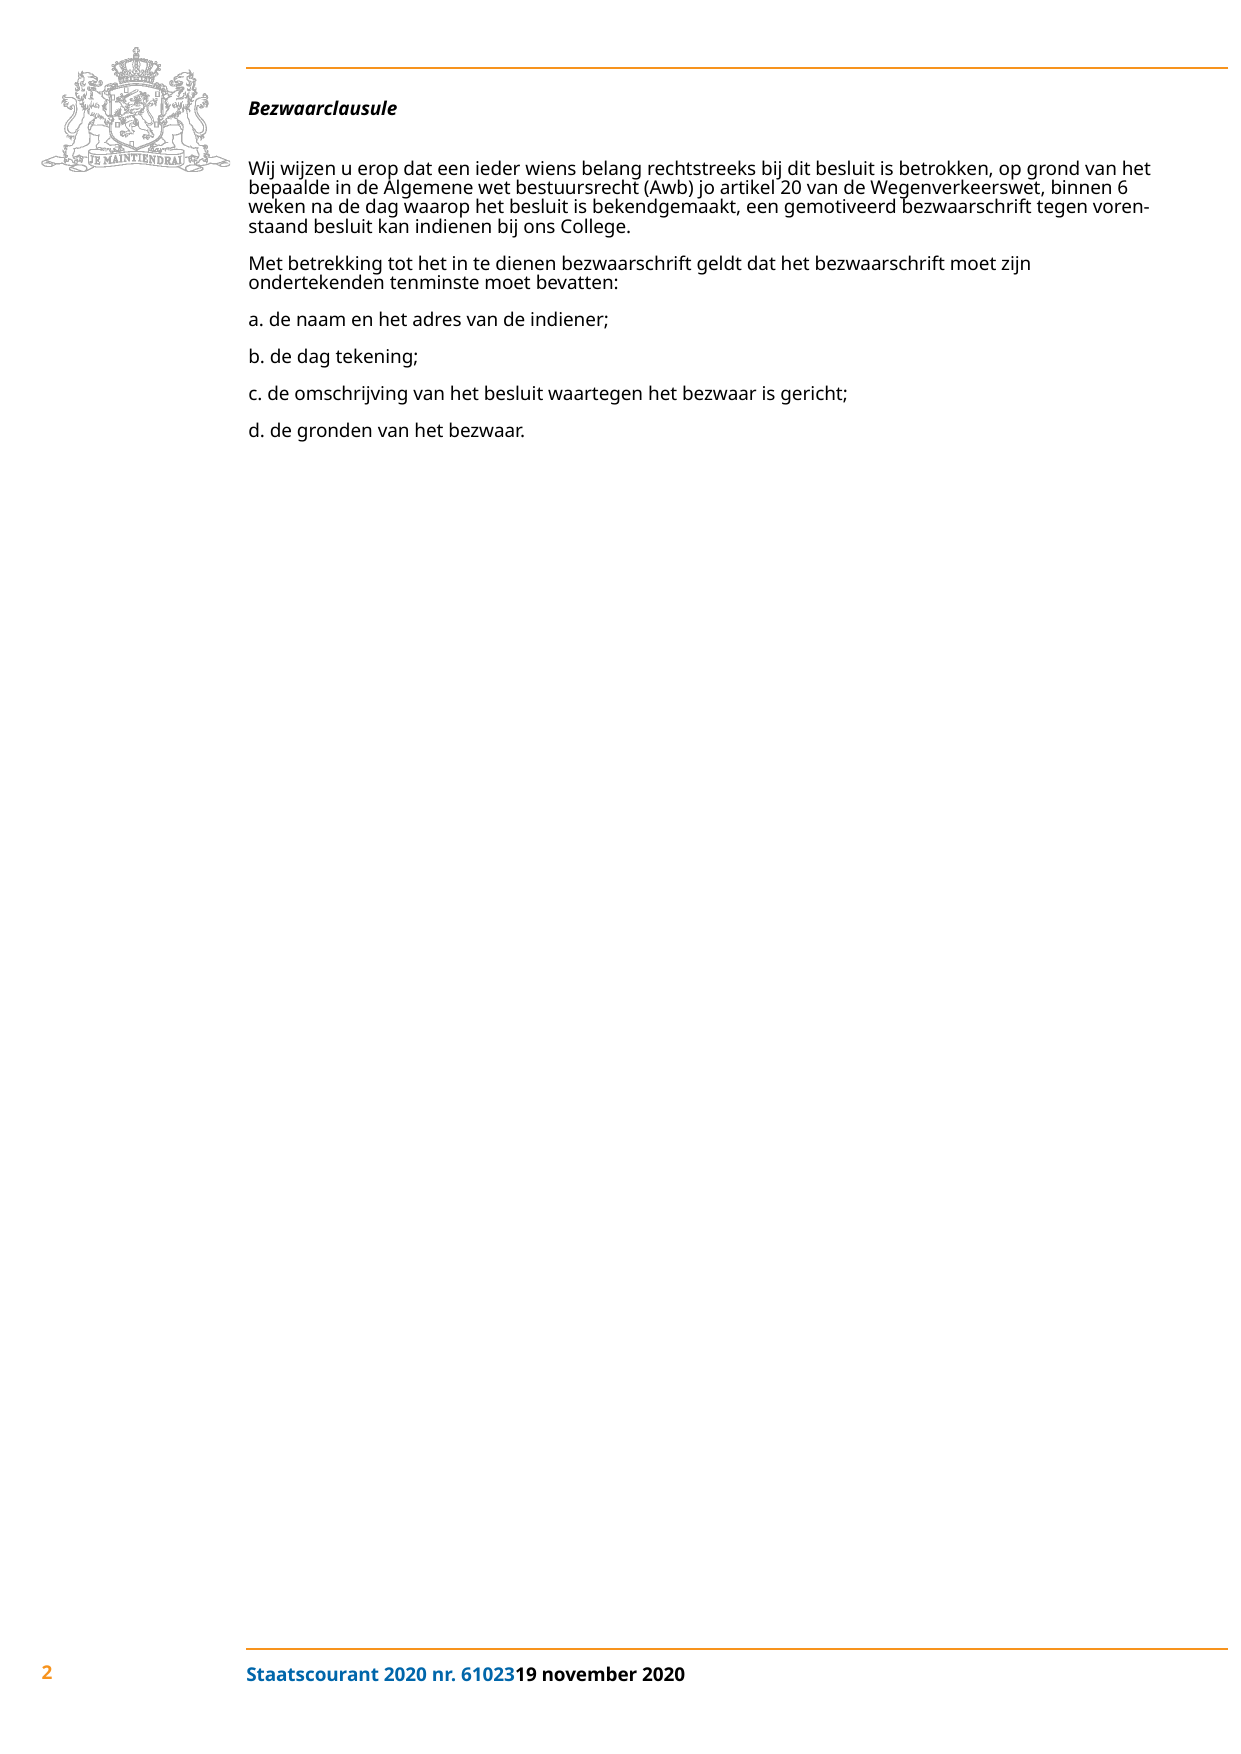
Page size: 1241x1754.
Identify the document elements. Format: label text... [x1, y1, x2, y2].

text Bezwaarclausule [248, 95, 1152, 121]
text a. de naam en het adres van de indiener; [248, 311, 1152, 330]
text Wij wijzen u erop dat een ieder wiens belang rechtstreeks bij dit besluit is betrokken, op grond van het bepaalde in de Algemene wet bestuursrecht (Awb) jo artikel 20 van de Wegenverkeerswet, binnen 6 weken na de dag waarop het besluit is bekendgemaakt, een gemotiveerd bezwaarschrift tegen voren-staand besluit kan indienen bij ons College. [248, 160, 1152, 237]
text b. de dag tekening; [248, 348, 1152, 367]
text Met betrekking tot het in te dienen bezwaarschrift geldt dat het bezwaarschrift moet zijn ondertekenden tenminste moet bevatten: [248, 254, 1152, 293]
picture [41, 47, 231, 172]
text d. de gronden van het bezwaar. [248, 422, 1152, 441]
text c. de omschrijving van het besluit waartegen het bezwaar is gericht; [248, 385, 1152, 404]
